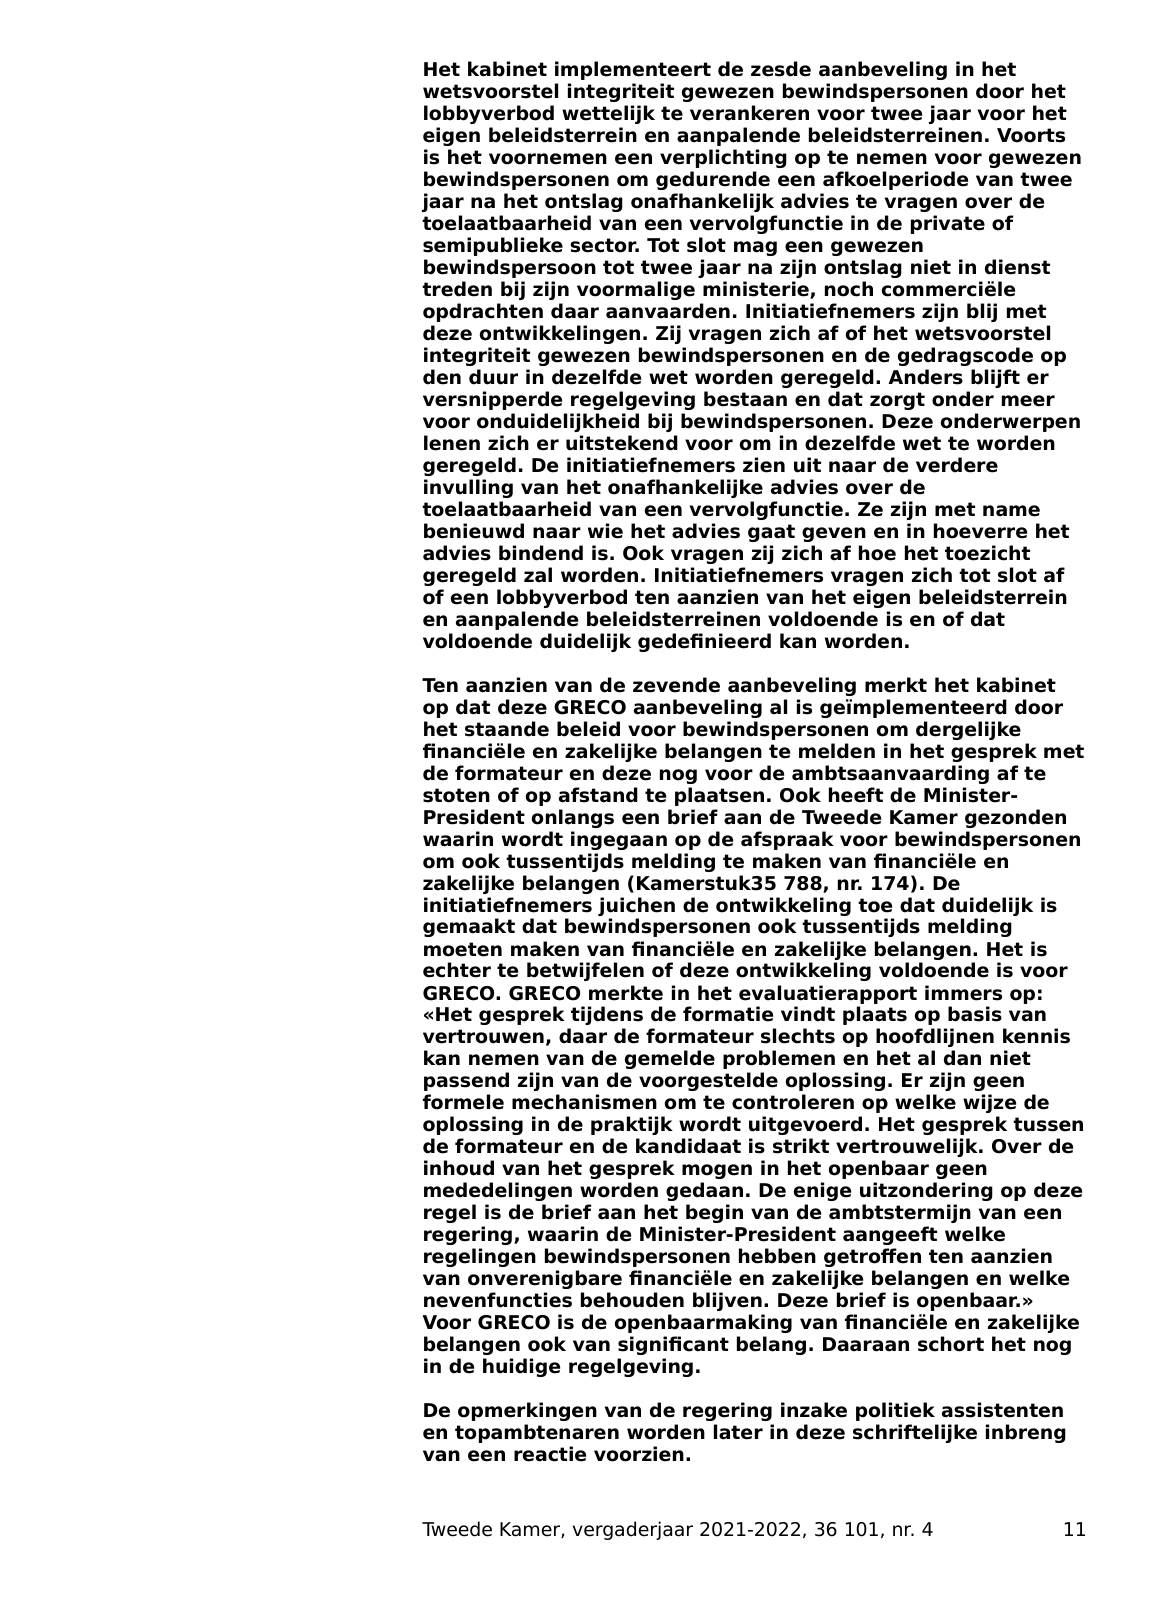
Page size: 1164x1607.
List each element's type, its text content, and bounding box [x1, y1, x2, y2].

text De opmerkingen van de regering inzake politiek assistenten en topambtenaren worden later in deze schriftelijke inbreng van een reactie voorzien. [422, 1400, 1087, 1466]
text Ten aanzien van de zevende aanbeveling merkt het kabinet op dat deze GRECO aanbeveling al is geïmplementeerd door het staande beleid voor bewindspersonen om dergelijke financiële en zakelijke belangen te melden in het gesprek met de formateur en deze nog voor de ambtsaanvaarding af te stoten of op afstand te plaatsen. Ook heeft de Minister-President onlangs een brief aan de Tweede Kamer gezonden waarin wordt ingegaan op de afspraak voor bewindspersonen om ook tussentijds melding te maken van financiële en zakelijke belangen (Kamerstuk35 788, nr. 174). De initiatiefnemers juichen de ontwikkeling toe dat duidelijk is gemaakt dat bewindspersonen ook tussentijds melding moeten maken van financiële en zakelijke belangen. Het is echter te betwijfelen of deze ontwikkeling voldoende is voor GRECO. GRECO merkte in het evaluatierapport immers op: «Het gesprek tijdens de formatie vindt plaats op basis van vertrouwen, daar de formateur slechts op hoofdlijnen kennis kan nemen van de gemelde problemen en het al dan niet passend zijn van de voorgestelde oplossing. Er zijn geen formele mechanismen om te controleren op welke wijze de oplossing in de praktijk wordt uitgevoerd. Het gesprek tussen de formateur en de kandidaat is strikt vertrouwelijk. Over de inhoud van het gesprek mogen in het openbaar geen mededelingen worden gedaan. De enige uitzondering op deze regel is de brief aan het begin van de ambtstermijn van een regering, waarin de Minister-President aangeeft welke regelingen bewindspersonen hebben getroffen ten aanzien van onverenigbare financiële en zakelijke belangen en welke nevenfuncties behouden blijven. Deze brief is openbaar.» Voor GRECO is de openbaarmaking van financiële en zakelijke belangen ook van significant belang. Daaraan schort het nog in de huidige regelgeving. [422, 675, 1087, 1378]
text Het kabinet implementeert de zesde aanbeveling in het wetsvoorstel integriteit gewezen bewindspersonen door het lobbyverbod wettelijk te verankeren voor twee jaar voor het eigen beleidsterrein en aanpalende beleidsterreinen. Voorts is het voornemen een verplichting op te nemen voor gewezen bewindspersonen om gedurende een afkoelperiode van twee jaar na het ontslag onafhankelijk advies te vragen over de toelaatbaarheid van een vervolgfunctie in de private of semipublieke sector. Tot slot mag een gewezen bewindspersoon tot twee jaar na zijn ontslag niet in dienst treden bij zijn voormalige ministerie, noch commerciële opdrachten daar aanvaarden. Initiatiefnemers zijn blij met deze ontwikkelingen. Zij vragen zich af of het wetsvoorstel integriteit gewezen bewindspersonen en de gedragscode op den duur in dezelfde wet worden geregeld. Anders blijft er versnipperde regelgeving bestaan en dat zorgt onder meer voor onduidelijkheid bij bewindspersonen. Deze onderwerpen lenen zich er uitstekend voor om in dezelfde wet te worden geregeld. De initiatiefnemers zien uit naar de verdere invulling van het onafhankelijke advies over de toelaatbaarheid van een vervolgfunctie. Ze zijn met name benieuwd naar wie het advies gaat geven en in hoeverre het advies bindend is. Ook vragen zij zich af hoe het toezicht geregeld zal worden. Initiatiefnemers vragen zich tot slot af of een lobbyverbod ten aanzien van het eigen beleidsterrein en aanpalende beleidsterreinen voldoende is en of dat voldoende duidelijk gedefinieerd kan worden. [422, 59, 1087, 652]
